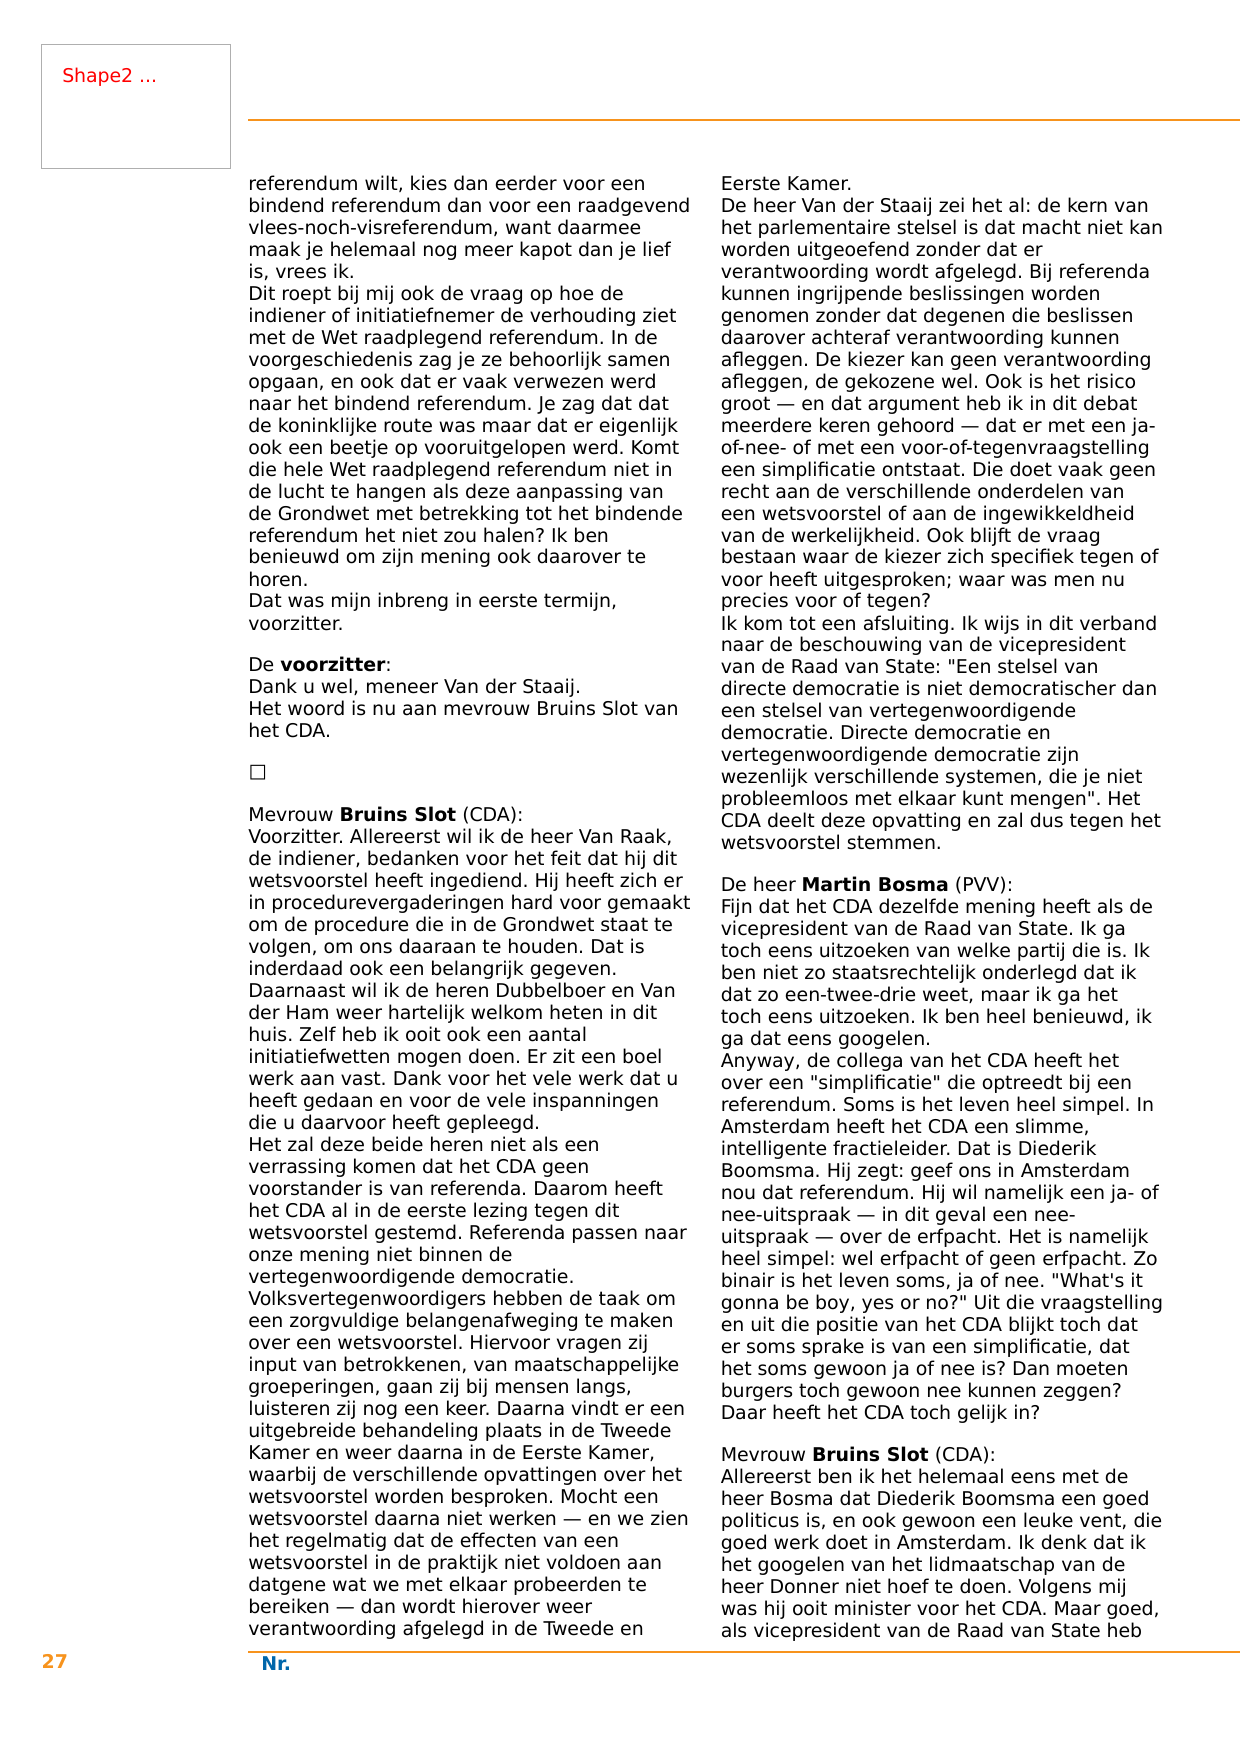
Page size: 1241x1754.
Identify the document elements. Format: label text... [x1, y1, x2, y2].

text Eerste Kamer. [721, 173, 1163, 195]
text Mevrouw Bruins Slot (CDA): [721, 1444, 1163, 1466]
text Mevrouw Bruins Slot (CDA): [248, 804, 691, 826]
text Fijn dat het CDA dezelfde mening heeft als de vicepresident van de Raad van State. Ik ga toch eens uitzoeken van welke partij die is. Ik ben niet zo staatsrechtelijk onderlegd dat ik dat zo een-twee-drie weet, maar ik ga het toch eens uitzoeken. Ik ben heel benieuwd, ik ga dat eens googelen. [721, 896, 1163, 1050]
text De heer Martin Bosma (PVV): [721, 874, 1163, 896]
text Dit roept bij mij ook de vraag op hoe de indiener of initiatiefnemer de verhouding ziet met de Wet raadplegend referendum. In de voorgeschiedenis zag je ze behoorlijk samen opgaan, en ook dat er vaak verwezen werd naar het bindend referendum. Je zag dat dat de koninklijke route was maar dat er eigenlijk ook een beetje op vooruitgelopen werd. Komt die hele Wet raadplegend referendum niet in de lucht te hangen als deze aanpassing van de Grondwet met betrekking tot het bindende referendum het niet zou halen? Ik ben benieuwd om zijn mening ook daarover te horen. [248, 283, 691, 590]
text Ik kom tot een afsluiting. Ik wijs in dit verband naar de beschouwing van de vicepresident van de Raad van State: "Een stelsel van directe democratie is niet democratischer dan een stelsel van vertegenwoordigende democratie. Directe democratie en vertegenwoordigende democratie zijn wezenlijk verschillende systemen, die je niet probleemloos met elkaar kunt mengen". Het CDA deelt deze opvatting en zal dus tegen het wetsvoorstel stemmen. [721, 612, 1163, 854]
text Voorzitter. Allereerst wil ik de heer Van Raak, de indiener, bedanken voor het feit dat hij dit wetsvoorstel heeft ingediend. Hij heeft zich er in procedurevergaderingen hard voor gemaakt om de procedure die in de Grondwet staat te volgen, om ons daaraan te houden. Dat is inderdaad ook een belangrijk gegeven. Daarnaast wil ik de heren Dubbelboer en Van der Ham weer hartelijk welkom heten in dit huis. Zelf heb ik ooit ook een aantal initiatiefwetten mogen doen. Er zit een boel werk aan vast. Dank voor het vele werk dat u heeft gedaan en voor de vele inspanningen die u daarvoor heeft gepleegd. [248, 826, 691, 1134]
text De heer Van der Staaij zei het al: de kern van het parlementaire stelsel is dat macht niet kan worden uitgeoefend zonder dat er verantwoording wordt afgelegd. Bij referenda kunnen ingrijpende beslissingen worden genomen zonder dat degenen die beslissen daarover achteraf verantwoording kunnen afleggen. De kiezer kan geen verantwoording afleggen, de gekozene wel. Ook is het risico groot — en dat argument heb ik in dit debat meerdere keren gehoord — dat er met een ja-of-nee- of met een voor-of-tegenvraagstelling een simplificatie ontstaat. Die doet vaak geen recht aan de verschillende onderdelen van een wetsvoorstel of aan de ingewikkeldheid van de werkelijkheid. Ook blijft de vraag bestaan waar de kiezer zich specifiek tegen of voor heeft uitgesproken; waar was men nu precies voor of tegen? [721, 195, 1163, 612]
text Allereerst ben ik het helemaal eens met de heer Bosma dat Diederik Boomsma een goed politicus is, en ook gewoon een leuke vent, die goed werk doet in Amsterdam. Ik denk dat ik het googelen van het lidmaatschap van de heer Donner niet hoef te doen. Volgens mij was hij ooit minister voor het CDA. Maar goed, als vicepresident van de Raad van State heb [721, 1466, 1163, 1641]
text Anyway, de collega van het CDA heeft het over een "simplificatie" die optreedt bij een referendum. Soms is het leven heel simpel. In Amsterdam heeft het CDA een slimme, intelligente fractieleider. Dat is Diederik Boomsma. Hij zegt: geef ons in Amsterdam nou dat referendum. Hij wil namelijk een ja- of nee-uitspraak — in dit geval een nee-uitspraak — over de erfpacht. Het is namelijk heel simpel: wel erfpacht of geen erfpacht. Zo binair is het leven soms, ja of nee. "What's it gonna be boy, yes or no?" Uit die vraagstelling en uit die positie van het CDA blijkt toch dat er soms sprake is van een simplificatie, dat het soms gewoon ja of nee is? Dan moeten burgers toch gewoon nee kunnen zeggen? Daar heeft het CDA toch gelijk in? [721, 1050, 1163, 1424]
text Dat was mijn inbreng in eerste termijn, voorzitter. [248, 590, 691, 634]
text Dank u wel, meneer Van der Staaij. [248, 676, 691, 698]
text ⬜ [248, 762, 691, 784]
text Het woord is nu aan mevrouw Bruins Slot van het CDA. [248, 698, 691, 742]
text referendum wilt, kies dan eerder voor een bindend referendum dan voor een raadgevend vlees-noch-visreferendum, want daarmee maak je helemaal nog meer kapot dan je lief is, vrees ik. [248, 173, 691, 283]
text De voorzitter: [248, 654, 691, 676]
text Het zal deze beide heren niet als een verrassing komen dat het CDA geen voorstander is van referenda. Daarom heeft het CDA al in de eerste lezing tegen dit wetsvoorstel gestemd. Referenda passen naar onze mening niet binnen de vertegenwoordigende democratie. Volksvertegenwoordigers hebben de taak om een zorgvuldige belangenafweging te maken over een wetsvoorstel. Hiervoor vragen zij input van betrokkenen, van maatschappelijke groeperingen, gaan zij bij mensen langs, luisteren zij nog een keer. Daarna vindt er een uitgebreide behandeling plaats in de Tweede Kamer en weer daarna in de Eerste Kamer, waarbij de verschillende opvattingen over het wetsvoorstel worden besproken. Mocht een wetsvoorstel daarna niet werken — en we zien het regelmatig dat de effecten van een wetsvoorstel in de praktijk niet voldoen aan datgene wat we met elkaar probeerden te bereiken — dan wordt hierover weer verantwoording afgelegd in de Tweede en [248, 1134, 691, 1639]
